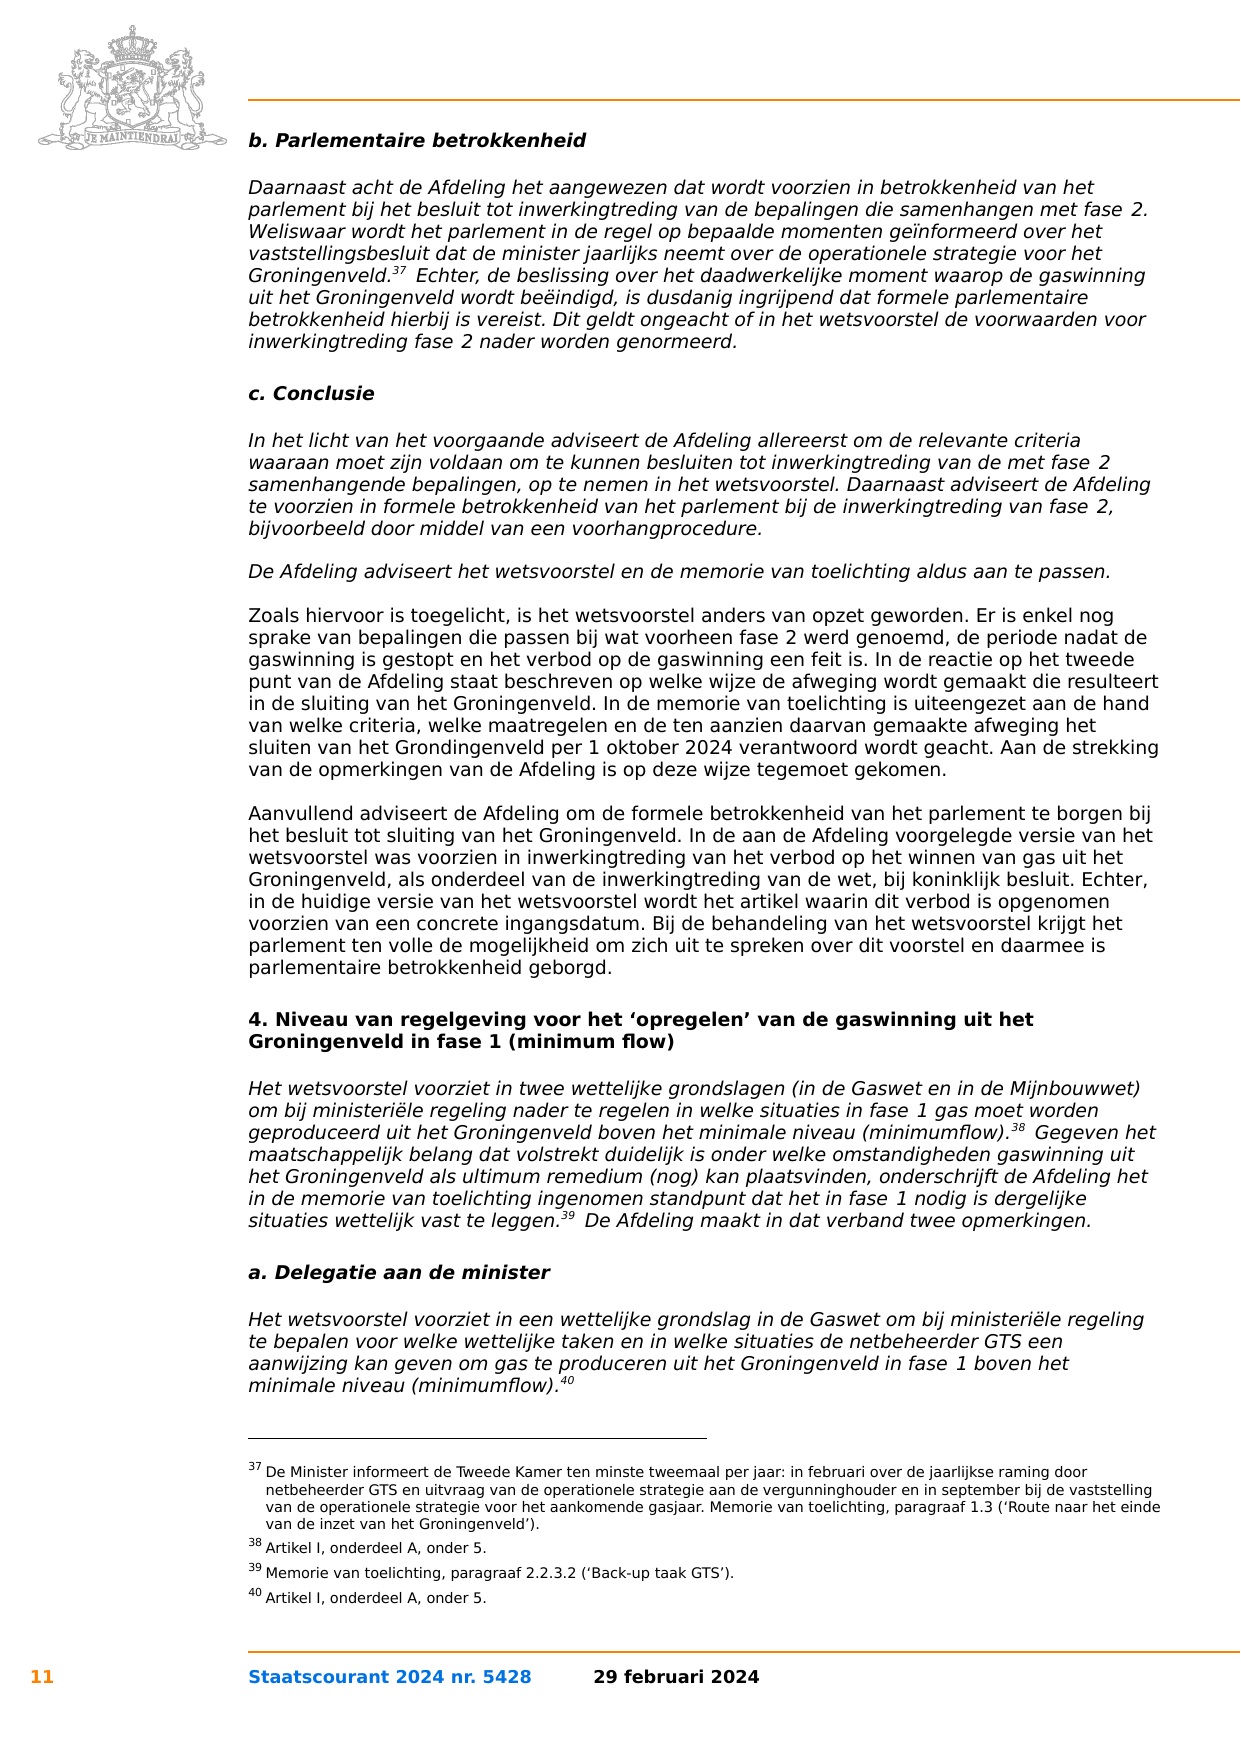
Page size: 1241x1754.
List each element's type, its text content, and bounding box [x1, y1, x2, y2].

subtitle 4. Niveau van regelgeving voor het ‘opregelen’ van de gaswinning uit het Groningenveld in fase 1 (minimum flow) [248, 1009, 1163, 1053]
subtitle c. Conclusie [248, 383, 1163, 405]
text Zoals hiervoor is toegelicht, is het wetsvoorstel anders van opzet geworden. Er is enkel nog sprake van bepalingen die passen bij wat voorheen fase 2 werd genoemd, de periode nadat de gaswinning is gestopt en het verbod op de gaswinning een feit is. In de reactie op het tweede punt van de Afdeling staat beschreven op welke wijze de afweging wordt gemaakt die resulteert in de sluiting van het Groningenveld. In de memorie van toelichting is uiteengezet aan de hand van welke criteria, welke maatregelen en de ten aanzien daarvan gemaakte afweging het sluiten van het Grondingenveld per 1 oktober 2024 verantwoord wordt geacht. Aan de strekking van de opmerkingen van de Afdeling is op deze wijze tegemoet gekomen. [248, 605, 1163, 781]
text De Afdeling adviseert het wetsvoorstel en de memorie van toelichting aldus aan te passen. [248, 561, 1163, 583]
text Het wetsvoorstel voorziet in twee wettelijke grondslagen (in de Gaswet en in de Mijnbouwwet) om bij ministeriële regeling nader te regelen in welke situaties in fase 1 gas moet worden geproduceerd uit het Groningenveld boven het minimale niveau (minimumflow). Gegeven het maatschappelijk belang dat volstrekt duidelijk is onder welke omstandigheden gaswinning uit het Groningenveld als ultimum remedium (nog) kan plaatsvinden, onderschrijft de Afdeling het in de memorie van toelichting ingenomen standpunt dat het in fase 1 nodig is dergelijke situaties wettelijk vast te leggen. De Afdeling maakt in dat verband twee opmerkingen. [248, 1078, 1163, 1232]
text Memorie van toelichting, paragraaf 2.2.3.2 (‘Back-up taak GTS’). [248, 1561, 1163, 1583]
text Het wetsvoorstel voorziet in een wettelijke grondslag in de Gaswet om bij ministeriële regeling te bepalen voor welke wettelijke taken en in welke situaties de netbeheerder GTS een aanwijzing kan geven om gas te produceren uit het Groningenveld in fase 1 boven het minimale niveau (minimumflow). [248, 1309, 1163, 1397]
picture [38, 25, 227, 150]
text In het licht van het voorgaande adviseert de Afdeling allereerst om de relevante criteria waaraan moet zijn voldaan om te kunnen besluiten tot inwerkingtreding van de met fase 2 samenhangende bepalingen, op te nemen in het wetsvoorstel. Daarnaast adviseert de Afdeling te voorzien in formele betrokkenheid van het parlement bij de inwerkingtreding van fase 2, bijvoorbeeld door middel van een voorhangprocedure. [248, 430, 1163, 539]
subtitle b. Parlementaire betrokkenheid [248, 130, 1163, 152]
text Artikel I, onderdeel A, onder 5. [248, 1586, 1163, 1608]
subtitle a. Delegatie aan de minister [248, 1262, 1163, 1284]
text De Minister informeert de Tweede Kamer ten minste tweemaal per jaar: in februari over de jaarlijkse raming door netbeheerder GTS en uitvraag van de operationele strategie aan de vergunninghouder en in september bij de vaststelling van de operationele strategie voor het aankomende gasjaar. Memorie van toelichting, paragraaf 1.3 (‘Route naar het einde van de inzet van het Groningenveld’). [248, 1460, 1163, 1533]
text Aanvullend adviseert de Afdeling om de formele betrokkenheid van het parlement te borgen bij het besluit tot sluiting van het Groningenveld. In de aan de Afdeling voorgelegde versie van het wetsvoorstel was voorzien in inwerkingtreding van het verbod op het winnen van gas uit het Groningenveld, als onderdeel van de inwerkingtreding van de wet, bij koninklijk besluit. Echter, in de huidige versie van het wetsvoorstel wordt het artikel waarin dit verbod is opgenomen voorzien van een concrete ingangsdatum. Bij de behandeling van het wetsvoorstel krijgt het parlement ten volle de mogelijkheid om zich uit te spreken over dit voorstel en daarmee is parlementaire betrokkenheid geborgd. [248, 803, 1163, 979]
text Daarnaast acht de Afdeling het aangewezen dat wordt voorzien in betrokkenheid van het parlement bij het besluit tot inwerkingtreding van de bepalingen die samenhangen met fase 2. Weliswaar wordt het parlement in de regel op bepaalde momenten geïnformeerd over het vaststellingsbesluit dat de minister jaarlijks neemt over de operationele strategie voor het Groningenveld. Echter, de beslissing over het daadwerkelijke moment waarop de gaswinning uit het Groningenveld wordt beëindigd, is dusdanig ingrijpend dat formele parlementaire betrokkenheid hierbij is vereist. Dit geldt ongeacht of in het wetsvoorstel de voorwaarden voor inwerkingtreding fase 2 nader worden genormeerd. [248, 177, 1163, 353]
text Artikel I, onderdeel A, onder 5. [248, 1536, 1163, 1558]
